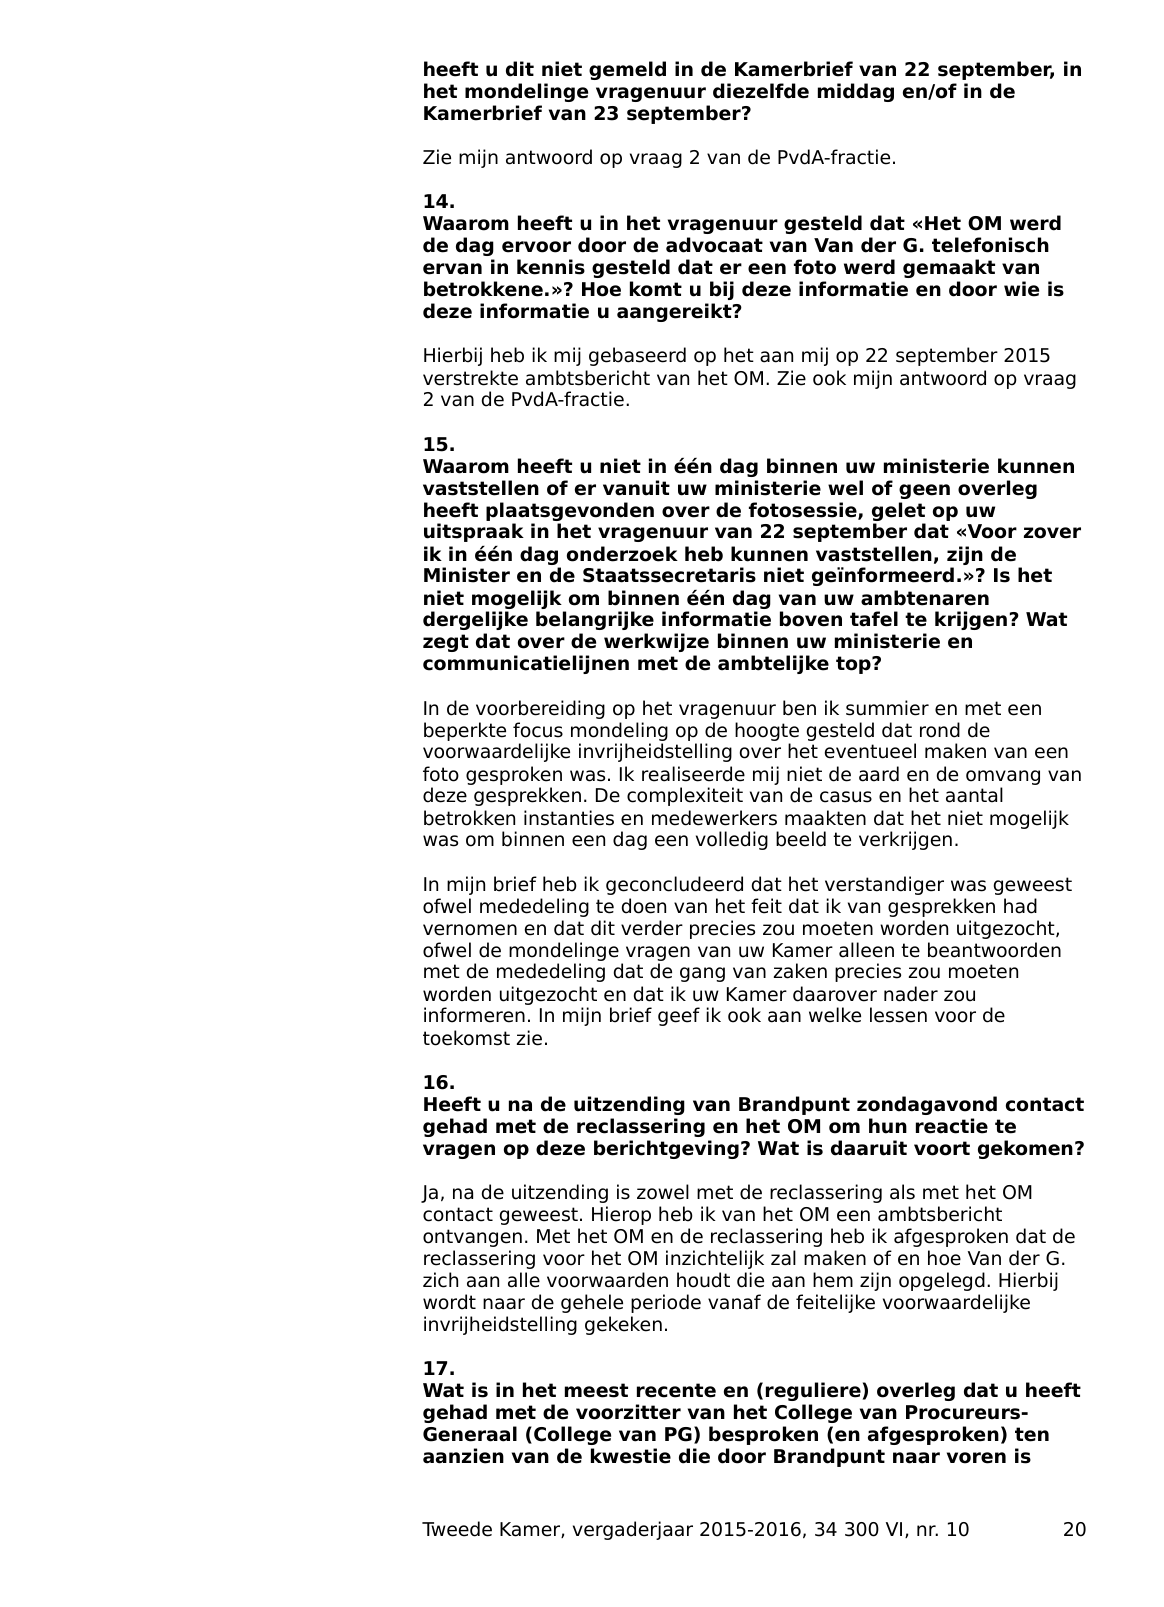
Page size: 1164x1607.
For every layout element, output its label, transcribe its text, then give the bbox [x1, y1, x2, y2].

text Hierbij heb ik mij gebaseerd op het aan mij op 22 september 2015 verstrekte ambtsbericht van het OM. Zie ook mijn antwoord op vraag 2 van de PvdA-fractie. [422, 345, 1087, 411]
text In mijn brief heb ik geconcludeerd dat het verstandiger was geweest ofwel mededeling te doen van het feit dat ik van gesprekken had vernomen en dat dit verder precies zou moeten worden uitgezocht, ofwel de mondelinge vragen van uw Kamer alleen te beantwoorden met de mededeling dat de gang van zaken precies zou moeten worden uitgezocht en dat ik uw Kamer daarover nader zou informeren. In mijn brief geef ik ook aan welke lessen voor de toekomst zie. [422, 873, 1087, 1049]
text 14. [422, 191, 1087, 213]
text 16. [422, 1072, 1087, 1093]
text In de voorbereiding op het vragenuur ben ik summier en met een beperkte focus mondeling op de hoogte gesteld dat rond de voorwaardelijke invrijheidstelling over het eventueel maken van een foto gesproken was. Ik realiseerde mij niet de aard en de omvang van deze gesprekken. De complexiteit van de casus en het aantal betrokken instanties en medewerkers maakten dat het niet mogelijk was om binnen een dag een volledig beeld te verkrijgen. [422, 697, 1087, 851]
text Heeft u na de uitzending van Brandpunt zondagavond contact gehad met de reclassering en het OM om hun reactie te vragen op deze berichtgeving? Wat is daaruit voort gekomen? [422, 1093, 1087, 1159]
text 17. [422, 1358, 1087, 1380]
text Ja, na de uitzending is zowel met de reclassering als met het OM contact geweest. Hierop heb ik van het OM een ambtsbericht ontvangen. Met het OM en de reclassering heb ik afgesproken dat de reclassering voor het OM inzichtelijk zal maken of en hoe Van der G. zich aan alle voorwaarden houdt die aan hem zijn opgelegd. Hierbij wordt naar de gehele periode vanaf de feitelijke voorwaardelijke invrijheidstelling gekeken. [422, 1182, 1087, 1336]
text Zie mijn antwoord op vraag 2 van de PvdA-fractie. [422, 147, 1087, 169]
text Wat is in het meest recente en (reguliere) overleg dat u heeft gehad met de voorzitter van het College van Procureurs-Generaal (College van PG) besproken (en afgesproken) ten aanzien van de kwestie die door Brandpunt naar voren is [422, 1380, 1087, 1468]
text Waarom heeft u niet in één dag binnen uw ministerie kunnen vaststellen of er vanuit uw ministerie wel of geen overleg heeft plaatsgevonden over de fotosessie, gelet op uw uitspraak in het vragenuur van 22 september dat «Voor zover ik in één dag onderzoek heb kunnen vaststellen, zijn de Minister en de Staatssecretaris niet geïnformeerd.»? Is het niet mogelijk om binnen één dag van uw ambtenaren dergelijke belangrijke informatie boven tafel te krijgen? Wat zegt dat over de werkwijze binnen uw ministerie en communicatielijnen met de ambtelijke top? [422, 456, 1087, 675]
text Waarom heeft u in het vragenuur gesteld dat «Het OM werd de dag ervoor door de advocaat van Van der G. telefonisch ervan in kennis gesteld dat er een foto werd gemaakt van betrokkene.»? Hoe komt u bij deze informatie en door wie is deze informatie u aangereikt? [422, 213, 1087, 323]
text heeft u dit niet gemeld in de Kamerbrief van 22 september, in het mondelinge vragenuur diezelfde middag en/of in de Kamerbrief van 23 september? [422, 59, 1087, 125]
text 15. [422, 433, 1087, 456]
